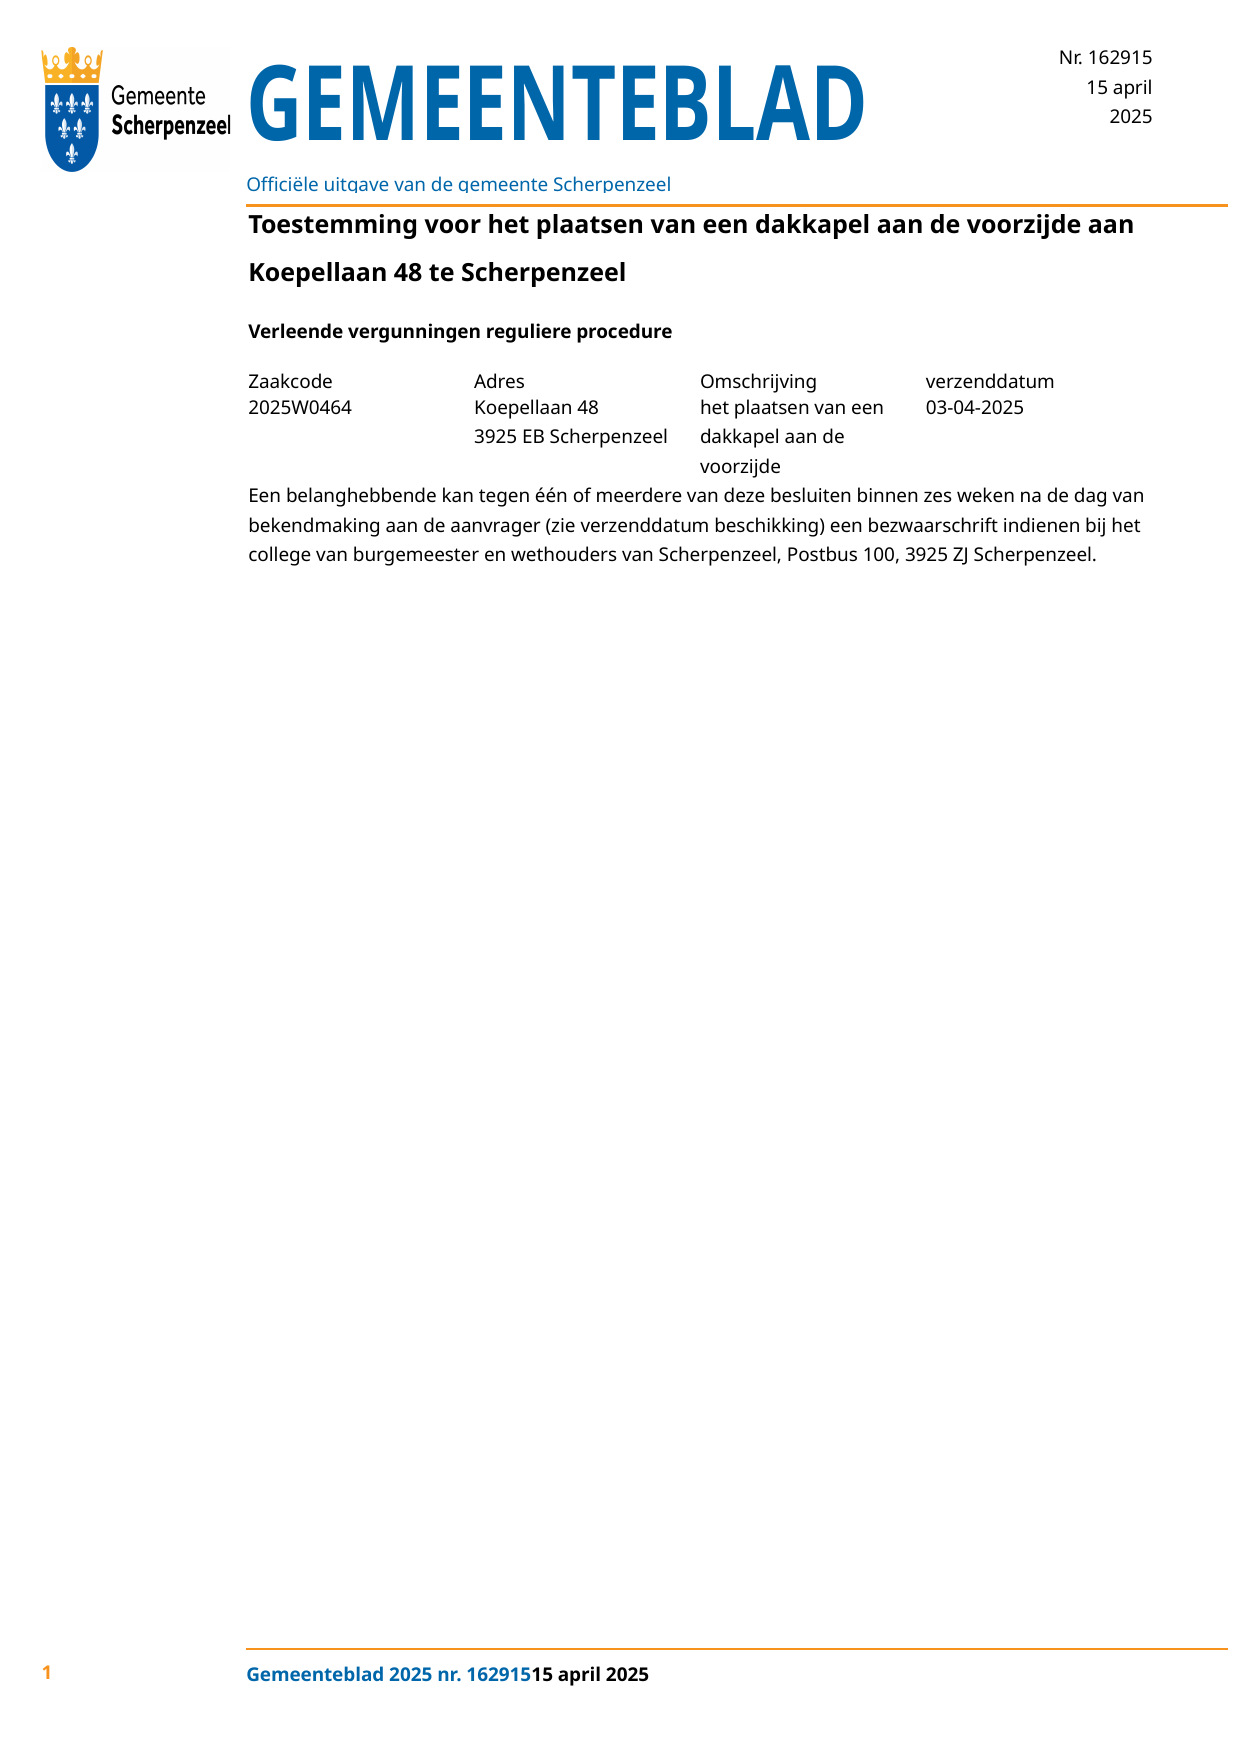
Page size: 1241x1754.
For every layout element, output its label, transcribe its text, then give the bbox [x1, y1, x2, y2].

text Een belanghebbende kan tegen één of meerdere van deze besluiten binnen zes weken na de dag van bekendmaking aan de aanvrager (zie verzenddatum beschikking) een bezwaarschrift indienen bij het college van burgemeester en wethouders van Scherpenzeel, Postbus 100, 3925 ZJ Scherpenzeel. [248, 482, 1152, 567]
table_cell 03-04-2025 [926, 394, 1152, 479]
table_header verzenddatum [926, 369, 1152, 394]
table_cell 2025W0464 [248, 394, 474, 479]
text Toestemming voor het plaatsen van een dakkapel aan de voorzijde aan Koepellaan 48 te Scherpenzeel [248, 207, 1152, 288]
table_header Adres [474, 369, 700, 394]
table_cell Koepellaan 48 3925 EB Scherpenzeel [474, 394, 700, 479]
table_cell het plaatsen van een dakkapel aan de voorzijde [700, 394, 926, 479]
table_header Omschrijving [700, 369, 926, 394]
picture [41, 47, 231, 172]
table_header Zaakcode [248, 369, 474, 394]
text Verleende vergunningen reguliere procedure [248, 318, 1152, 344]
